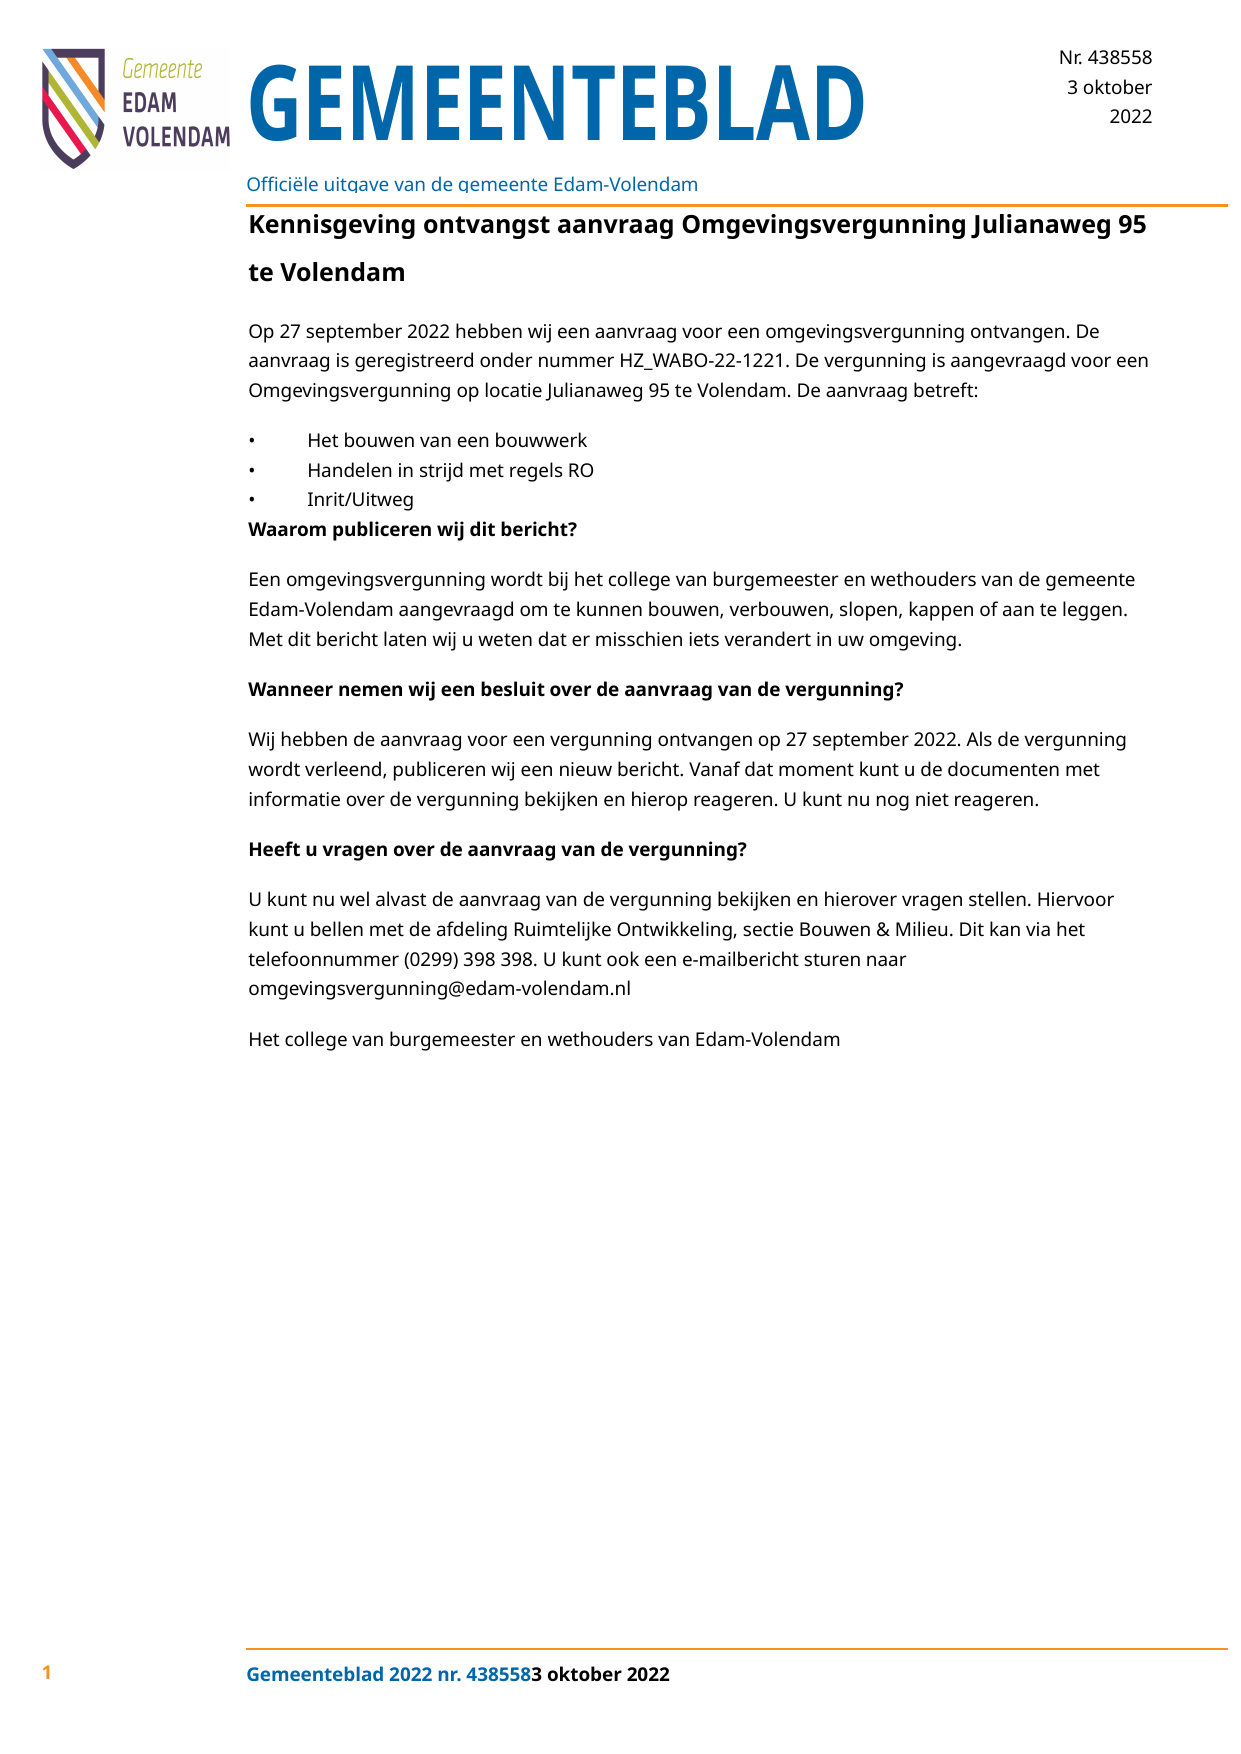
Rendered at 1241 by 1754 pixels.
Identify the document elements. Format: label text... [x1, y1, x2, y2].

list Het bouwen van een bouwwerk [248, 427, 1152, 453]
text Heeft u vragen over de aanvraag van de vergunning? [248, 836, 1152, 862]
text Het college van burgemeester en wethouders van Edam-Volendam [248, 1026, 1152, 1052]
text Een omgevingsvergunning wordt bij het college van burgemeester en wethouders van de gemeente Edam-Volendam aangevraagd om te kunnen bouwen, verbouwen, slopen, kappen of aan te leggen. Met dit bericht laten wij u weten dat er misschien iets verandert in uw omgeving. [248, 567, 1152, 652]
text Wij hebben de aanvraag voor een vergunning ontvangen op 27 september 2022. Als de vergunning wordt verleend, publiceren wij een nieuw bericht. Vanaf dat moment kunt u de documenten met informatie over de vergunning bekijken en hierop reageren. U kunt nu nog niet reageren. [248, 727, 1152, 812]
list Inrit/Uitweg [248, 487, 1152, 512]
picture [41, 47, 231, 172]
text U kunt nu wel alvast de aanvraag van de vergunning bekijken en hierover vragen stellen. Hiervoor kunt u bellen met de afdeling Ruimtelijke Ontwikkeling, sectie Bouwen & Milieu. Dit kan via het telefoonnummer (0299) 398 398. U kunt ook een e-mailbericht sturen naar omgevingsvergunning@edam-volendam.nl [248, 887, 1152, 1001]
text Kennisgeving ontvangst aanvraag Omgevingsvergunning Julianaweg 95 te Volendam [248, 207, 1152, 288]
text Waarom publiceren wij dit bericht? [248, 516, 1152, 542]
text Op 27 september 2022 hebben wij een aanvraag voor een omgevingsvergunning ontvangen. De aanvraag is geregistreerd onder nummer HZ_WABO-22-1221. De vergunning is aangevraagd voor een Omgevingsvergunning op locatie Julianaweg 95 te Volendam. De aanvraag betreft: [248, 318, 1152, 403]
list Handelen in strijd met regels RO [248, 457, 1152, 483]
text Wanneer nemen wij een besluit over de aanvraag van de vergunning? [248, 676, 1152, 702]
